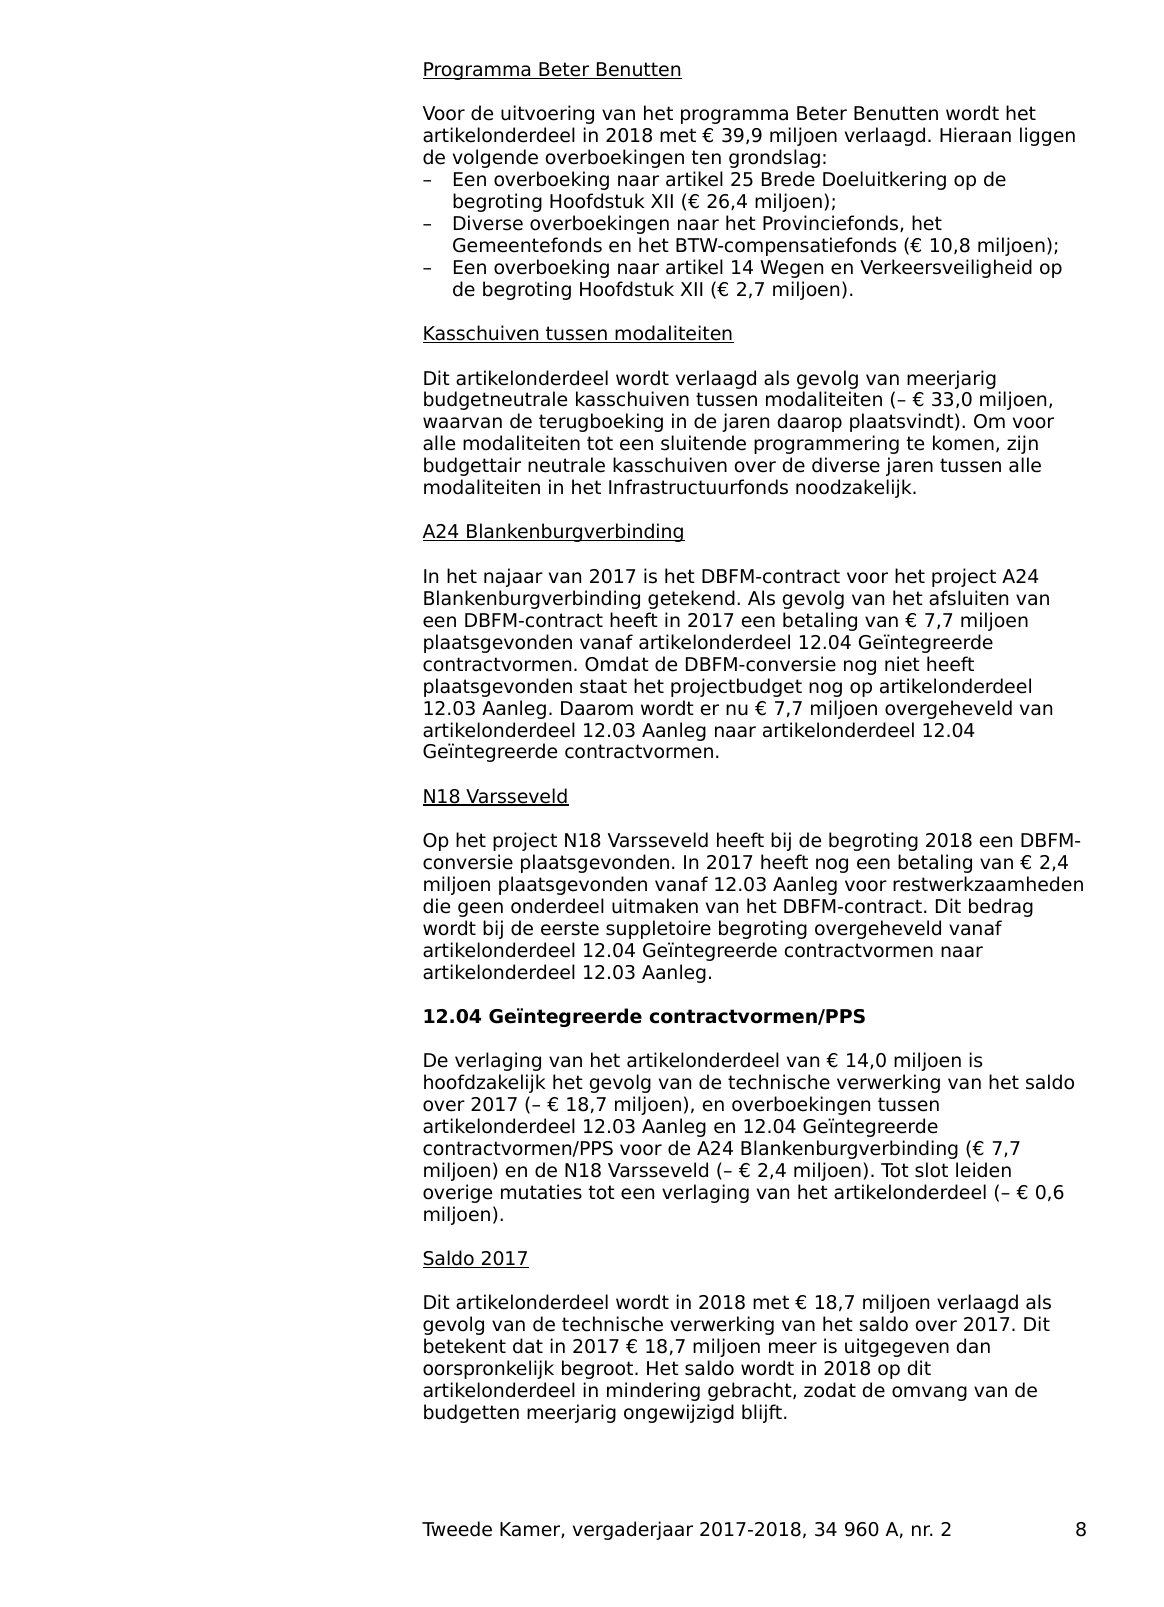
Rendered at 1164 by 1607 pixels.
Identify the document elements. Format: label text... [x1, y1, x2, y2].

subtitle Kasschuiven tussen modaliteiten [422, 323, 1087, 345]
text – Een overboeking naar artikel 25 Brede Doeluitkering op de begroting Hoofdstuk XII (€ 26,4 miljoen); [422, 169, 1087, 213]
text Dit artikelonderdeel wordt verlaagd als gevolg van meerjarig budgetneutrale kasschuiven tussen modaliteiten (– € 33,0 miljoen, waarvan de terugboeking in de jaren daarop plaatsvindt). Om voor alle modaliteiten tot een sluitende programmering te komen, zijn budgettair neutrale kasschuiven over de diverse jaren tussen alle modaliteiten in het Infrastructuurfonds noodzakelijk. [422, 367, 1087, 499]
subtitle A24 Blankenburgverbinding [422, 521, 1087, 543]
text Voor de uitvoering van het programma Beter Benutten wordt het artikelonderdeel in 2018 met € 39,9 miljoen verlaagd. Hieraan liggen de volgende overboekingen ten grondslag: [422, 103, 1087, 169]
text In het najaar van 2017 is het DBFM-contract voor het project A24 Blankenburgverbinding getekend. Als gevolg van het afsluiten van een DBFM-contract heeft in 2017 een betaling van € 7,7 miljoen plaatsgevonden vanaf artikelonderdeel 12.04 Geïntegreerde contractvormen. Omdat de DBFM-conversie nog niet heeft plaatsgevonden staat het projectbudget nog op artikelonderdeel 12.03 Aanleg. Daarom wordt er nu € 7,7 miljoen overgeheveld van artikelonderdeel 12.03 Aanleg naar artikelonderdeel 12.04 Geïntegreerde contractvormen. [422, 566, 1087, 763]
text – Een overboeking naar artikel 14 Wegen en Verkeersveiligheid op de begroting Hoofdstuk XII (€ 2,7 miljoen). [422, 257, 1087, 301]
subtitle Saldo 2017 [422, 1248, 1087, 1270]
text – Diverse overboekingen naar het Provinciefonds, het Gemeentefonds en het BTW-compensatiefonds (€ 10,8 miljoen); [422, 213, 1087, 257]
text Op het project N18 Varsseveld heeft bij de begroting 2018 een DBFM-conversie plaatsgevonden. In 2017 heeft nog een betaling van € 2,4 miljoen plaatsgevonden vanaf 12.03 Aanleg voor restwerkzaamheden die geen onderdeel uitmaken van het DBFM-contract. Dit bedrag wordt bij de eerste suppletoire begroting overgeheveld vanaf artikelonderdeel 12.04 Geïntegreerde contractvormen naar artikelonderdeel 12.03 Aanleg. [422, 830, 1087, 984]
text Dit artikelonderdeel wordt in 2018 met € 18,7 miljoen verlaagd als gevolg van de technische verwerking van het saldo over 2017. Dit betekent dat in 2017 € 18,7 miljoen meer is uitgegeven dan oorspronkelijk begroot. Het saldo wordt in 2018 op dit artikelonderdeel in mindering gebracht, zodat de omvang van de budgetten meerjarig ongewijzigd blijft. [422, 1292, 1087, 1424]
subtitle Programma Beter Benutten [422, 59, 1087, 81]
subtitle 12.04 Geïntegreerde contractvormen/PPS [422, 1006, 1087, 1028]
text De verlaging van het artikelonderdeel van € 14,0 miljoen is hoofdzakelijk het gevolg van de technische verwerking van het saldo over 2017 (– € 18,7 miljoen), en overboekingen tussen artikelonderdeel 12.03 Aanleg en 12.04 Geïntegreerde contractvormen/PPS voor de A24 Blankenburgverbinding (€ 7,7 miljoen) en de N18 Varsseveld (– € 2,4 miljoen). Tot slot leiden overige mutaties tot een verlaging van het artikelonderdeel (– € 0,6 miljoen). [422, 1050, 1087, 1226]
subtitle N18 Varsseveld [422, 786, 1087, 808]
